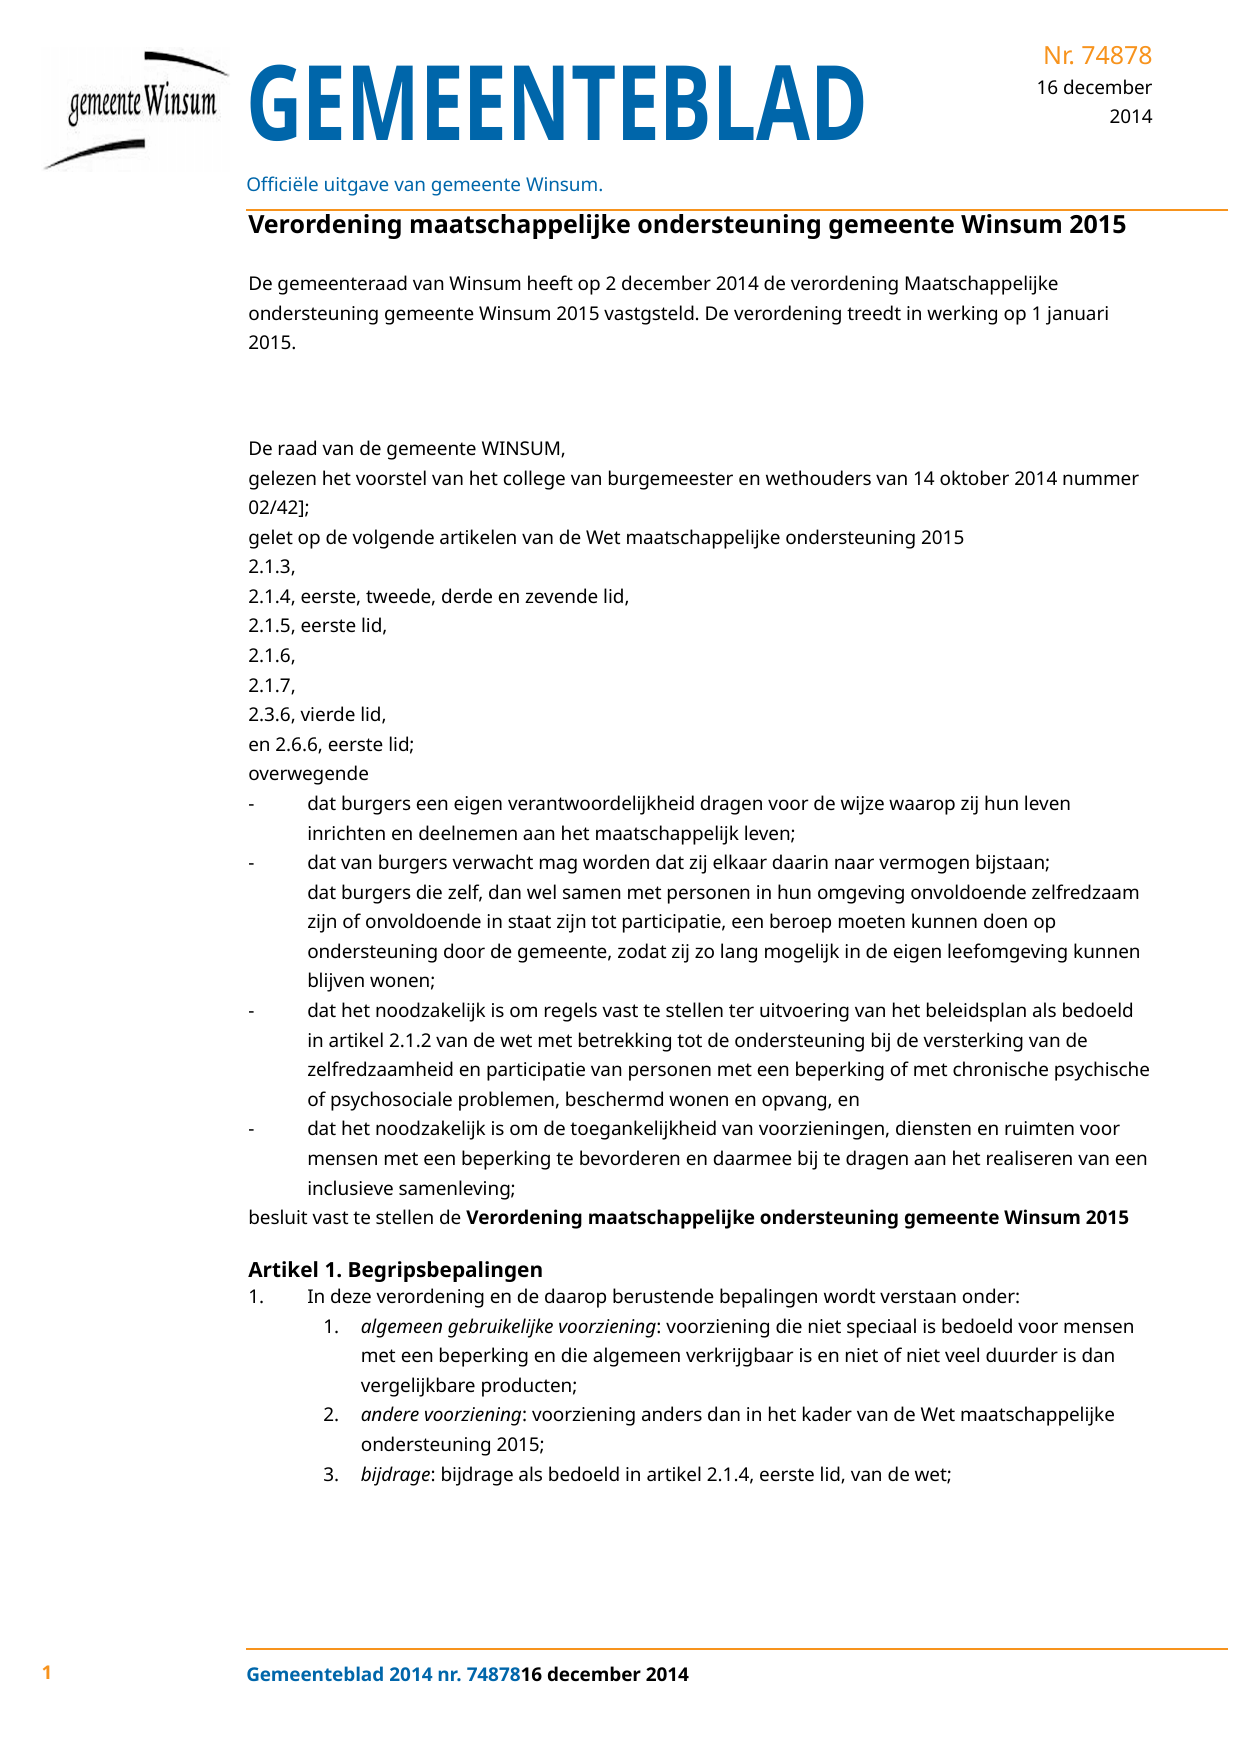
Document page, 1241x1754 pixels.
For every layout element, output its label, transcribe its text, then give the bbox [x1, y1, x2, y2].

text 2.1.4, eerste, tweede, derde en zevende lid, [248, 583, 1152, 609]
text De gemeenteraad van Winsum heeft op 2 december 2014 de verordening Maatschappelijke ondersteuning gemeente Winsum 2015 vastgsteld. De verordening treedt in werking op 1 januari 2015. [248, 270, 1152, 355]
text besluit vast te stellen de Verordening maatschappelijke ondersteuning gemeente Winsum 2015 [248, 1204, 1152, 1230]
list dat burgers die zelf, dan wel samen met personen in hun omgeving onvoldoende zelfredzaam zijn of onvoldoende in staat zijn tot participatie, een beroep moeten kunnen doen op ondersteuning door de gemeente, zodat zij zo lang mogelijk in de eigen leefomgeving kunnen blijven wonen; [248, 879, 1152, 993]
list andere voorziening: voorziening anders dan in het kader van de Wet maatschappelijke ondersteuning 2015; [323, 1402, 1152, 1457]
text 2.1.7, [248, 672, 1152, 698]
text 2.1.6, [248, 642, 1152, 668]
list algemeen gebruikelijke voorziening: voorziening die niet speciaal is bedoeld voor mensen met een beperking en die algemeen verkrijgbaar is en niet of niet veel duurder is dan vergelijkbare producten; [323, 1313, 1152, 1398]
text gelezen het voorstel van het college van burgemeester en wethouders van 14 oktober 2014 nummer 02/42]; [248, 465, 1152, 520]
list dat het noodzakelijk is om de toegankelijkheid van voorzieningen, diensten en ruimten voor mensen met een beperking te bevorderen en daarmee bij te dragen aan het realiseren van een inclusieve samenleving; [248, 1116, 1152, 1201]
list dat van burgers verwacht mag worden dat zij elkaar daarin naar vermogen bijstaan; [248, 849, 1152, 875]
text De raad van de gemeente WINSUM, [248, 435, 1152, 461]
text 2.3.6, vierde lid, [248, 701, 1152, 727]
list In deze verordening en de daarop berustende bepalingen wordt verstaan onder: [248, 1283, 1152, 1309]
text 2.1.3, [248, 553, 1152, 579]
text gelet op de volgende artikelen van de Wet maatschappelijke ondersteuning 2015 [248, 524, 1152, 550]
list dat het noodzakelijk is om regels vast te stellen ter uitvoering van het beleidsplan als bedoeld in artikel 2.1.2 van de wet met betrekking tot de ondersteuning bij de versterking van de zelfredzaamheid en participatie van personen met een beperking of met chronische psychische of psychosociale problemen, beschermd wonen en opvang, en [248, 997, 1152, 1112]
list dat burgers een eigen verantwoordelijkheid dragen voor de wijze waarop zij hun leven inrichten en deelnemen aan het maatschappelijk leven; [248, 790, 1152, 846]
text Artikel 1. Begripsbepalingen [248, 1255, 1152, 1283]
text en 2.6.6, eerste lid; [248, 731, 1152, 757]
text overwegende [248, 761, 1152, 786]
list bijdrage: bijdrage als bedoeld in artikel 2.1.4, eerste lid, van de wet; [323, 1461, 1152, 1486]
text Verordening maatschappelijke ondersteuning gemeente Winsum 2015 [248, 211, 1152, 241]
picture [41, 47, 231, 172]
text 2.1.5, eerste lid, [248, 613, 1152, 638]
